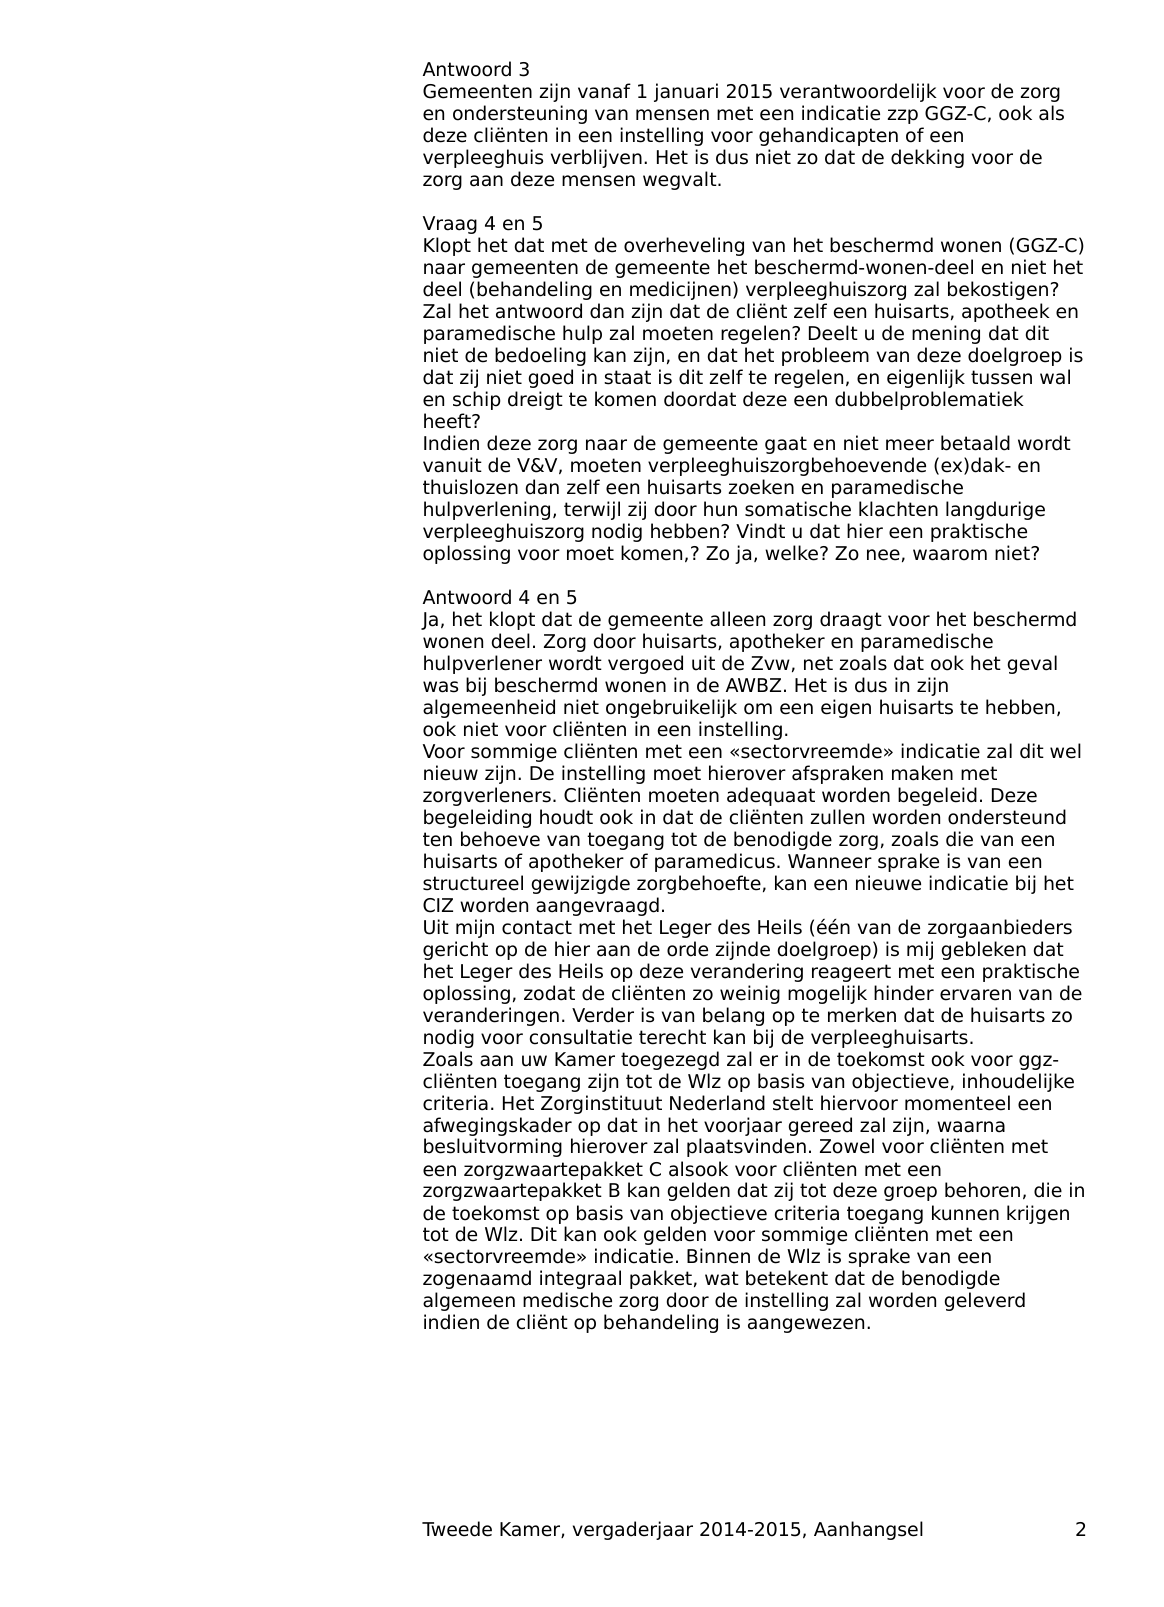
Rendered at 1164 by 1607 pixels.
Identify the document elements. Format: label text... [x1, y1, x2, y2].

text Gemeenten zijn vanaf 1 januari 2015 verantwoordelijk voor de zorg en ondersteuning van mensen met een indicatie zzp GGZ-C, ook als deze cliënten in een instelling voor gehandicapten of een verpleeghuis verblijven. Het is dus niet zo dat de dekking voor de zorg aan deze mensen wegvalt. [422, 81, 1087, 191]
text Vraag 4 en 5 [422, 213, 1087, 235]
text Antwoord 4 en 5 [422, 587, 1087, 609]
text Uit mijn contact met het Leger des Heils (één van de zorgaanbieders gericht op de hier aan de orde zijnde doelgroep) is mij gebleken dat het Leger des Heils op deze verandering reageert met een praktische oplossing, zodat de cliënten zo weinig mogelijk hinder ervaren van de veranderingen. Verder is van belang op te merken dat de huisarts zo nodig voor consultatie terecht kan bij de verpleeghuisarts. [422, 917, 1087, 1048]
text Antwoord 3 [422, 59, 1087, 81]
text Klopt het dat met de overheveling van het beschermd wonen (GGZ-C) naar gemeenten de gemeente het beschermd-wonen-deel en niet het deel (behandeling en medicijnen) verpleeghuiszorg zal bekostigen? Zal het antwoord dan zijn dat de cliënt zelf een huisarts, apotheek en paramedische hulp zal moeten regelen? Deelt u de mening dat dit niet de bedoeling kan zijn, en dat het probleem van deze doelgroep is dat zij niet goed in staat is dit zelf te regelen, en eigenlijk tussen wal en schip dreigt te komen doordat deze een dubbelproblematiek heeft? [422, 235, 1087, 433]
text Indien deze zorg naar de gemeente gaat en niet meer betaald wordt vanuit de V&V, moeten verpleeghuiszorgbehoevende (ex)dak- en thuislozen dan zelf een huisarts zoeken en paramedische hulpverlening, terwijl zij door hun somatische klachten langdurige verpleeghuiszorg nodig hebben? Vindt u dat hier een praktische oplossing voor moet komen,? Zo ja, welke? Zo nee, waarom niet? [422, 433, 1087, 565]
text Voor sommige cliënten met een «sectorvreemde» indicatie zal dit wel nieuw zijn. De instelling moet hierover afspraken maken met zorgverleners. Cliënten moeten adequaat worden begeleid. Deze begeleiding houdt ook in dat de cliënten zullen worden ondersteund ten behoeve van toegang tot de benodigde zorg, zoals die van een huisarts of apotheker of paramedicus. Wanneer sprake is van een structureel gewijzigde zorgbehoefte, kan een nieuwe indicatie bij het CIZ worden aangevraagd. [422, 741, 1087, 917]
text Zoals aan uw Kamer toegezegd zal er in de toekomst ook voor ggz-cliënten toegang zijn tot de Wlz op basis van objectieve, inhoudelijke criteria. Het Zorginstituut Nederland stelt hiervoor momenteel een afwegingskader op dat in het voorjaar gereed zal zijn, waarna besluitvorming hierover zal plaatsvinden. Zowel voor cliënten met een zorgzwaartepakket C alsook voor cliënten met een zorgzwaartepakket B kan gelden dat zij tot deze groep behoren, die in de toekomst op basis van objectieve criteria toegang kunnen krijgen tot de Wlz. Dit kan ook gelden voor sommige cliënten met een «sectorvreemde» indicatie. Binnen de Wlz is sprake van een zogenaamd integraal pakket, wat betekent dat de benodigde algemeen medische zorg door de instelling zal worden geleverd indien de cliënt op behandeling is aangewezen. [422, 1048, 1087, 1334]
text Ja, het klopt dat de gemeente alleen zorg draagt voor het beschermd wonen deel. Zorg door huisarts, apotheker en paramedische hulpverlener wordt vergoed uit de Zvw, net zoals dat ook het geval was bij beschermd wonen in de AWBZ. Het is dus in zijn algemeenheid niet ongebruikelijk om een eigen huisarts te hebben, ook niet voor cliënten in een instelling. [422, 609, 1087, 741]
